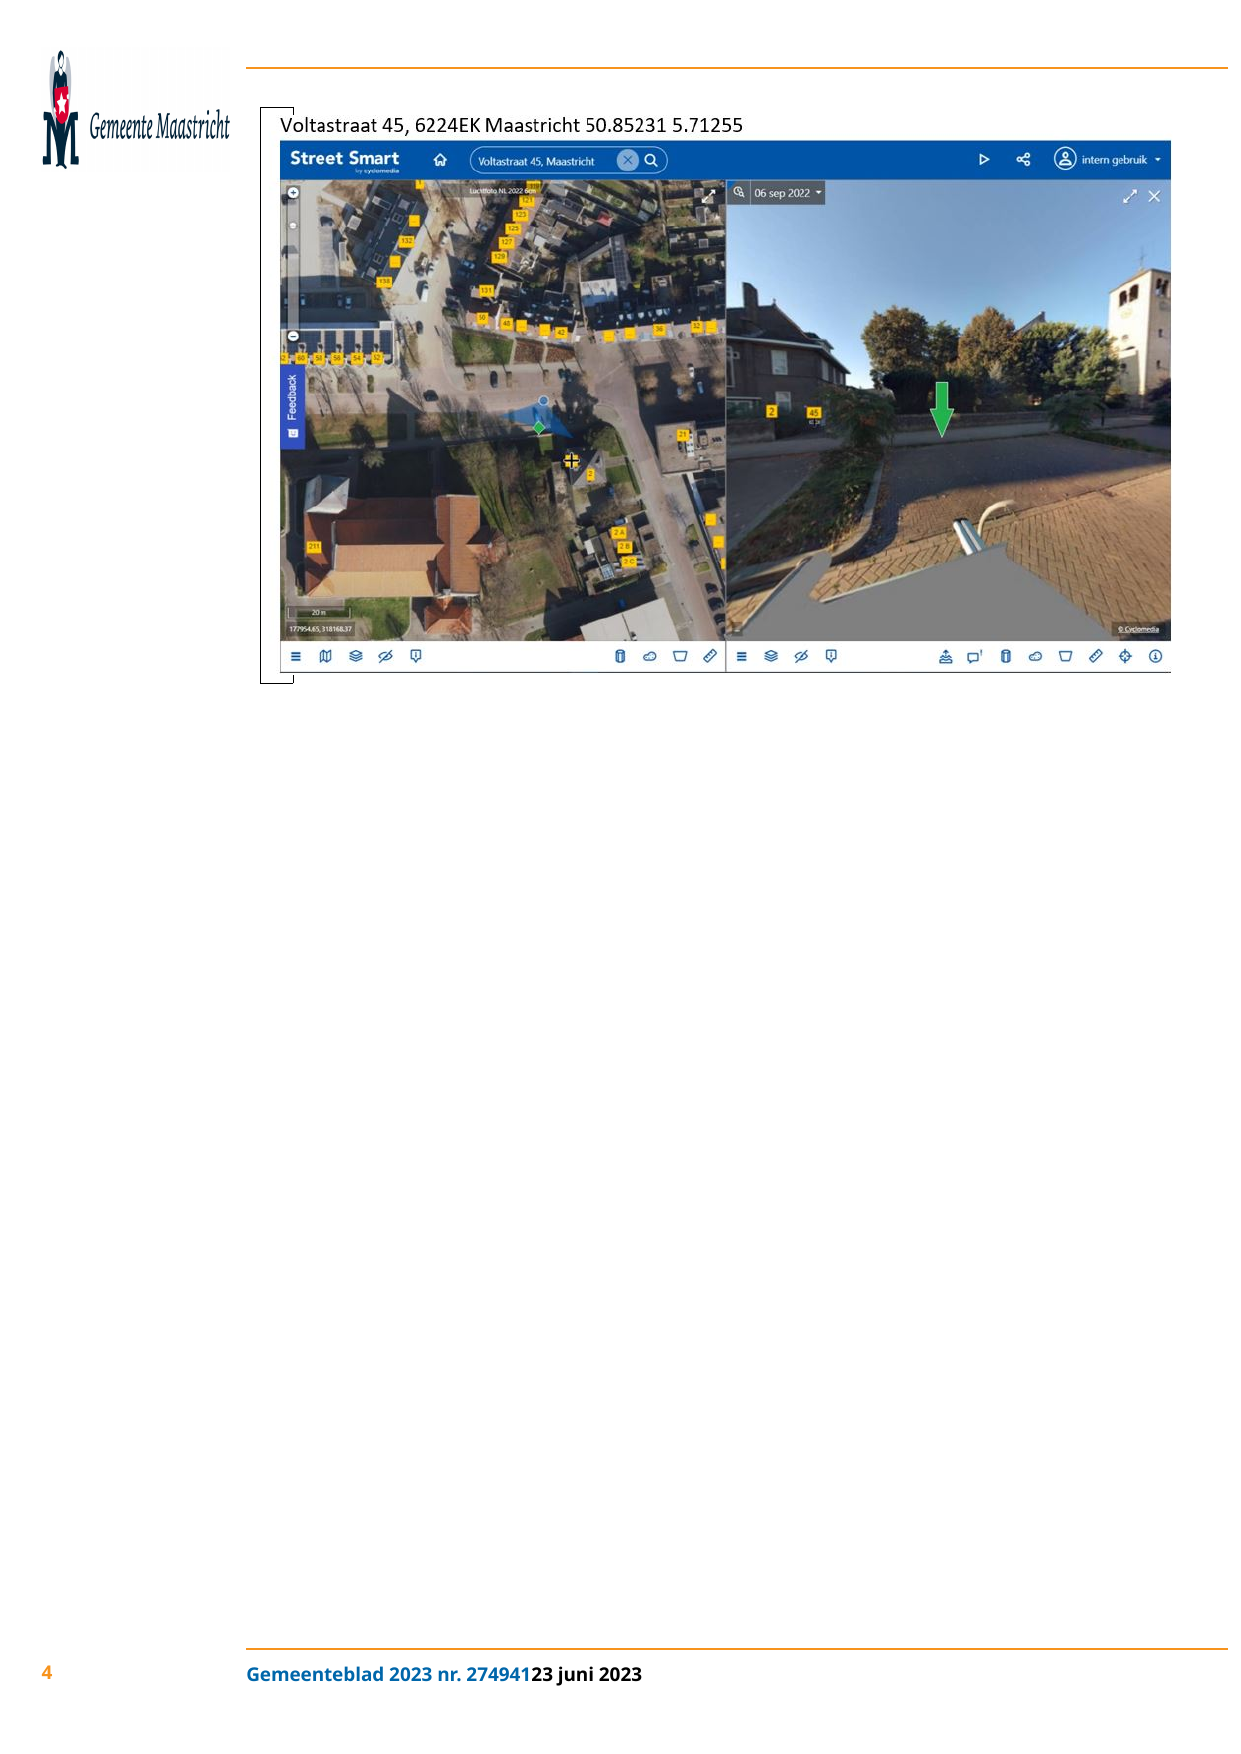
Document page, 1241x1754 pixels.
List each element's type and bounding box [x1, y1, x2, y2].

picture [41, 47, 231, 172]
picture [268, 115, 1173, 675]
